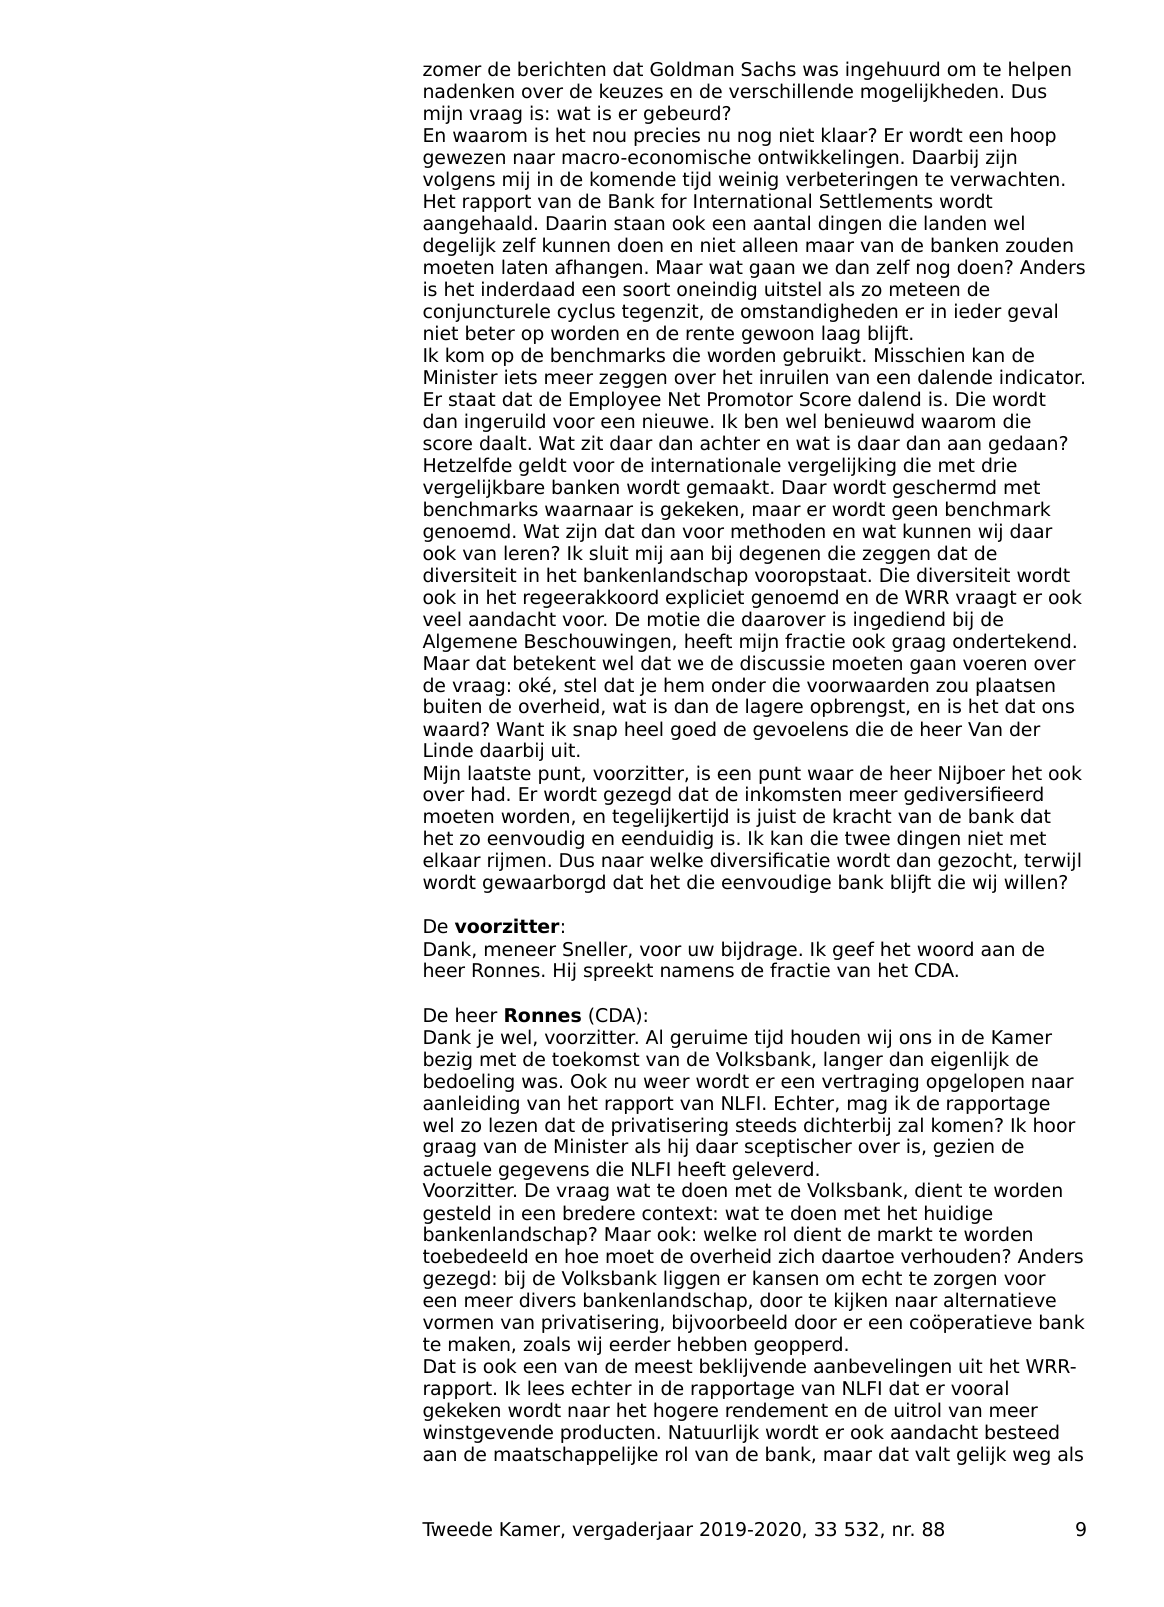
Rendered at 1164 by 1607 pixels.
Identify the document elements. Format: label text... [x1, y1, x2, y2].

text En waarom is het nou precies nu nog niet klaar? Er wordt een hoop gewezen naar macro-economische ontwikkelingen. Daarbij zijn volgens mij in de komende tijd weinig verbeteringen te verwachten. Het rapport van de Bank for International Settlements wordt aangehaald. Daarin staan ook een aantal dingen die landen wel degelijk zelf kunnen doen en niet alleen maar van de banken zouden moeten laten afhangen. Maar wat gaan we dan zelf nog doen? Anders is het inderdaad een soort oneindig uitstel als zo meteen de conjuncturele cyclus tegenzit, de omstandigheden er in ieder geval niet beter op worden en de rente gewoon laag blijft. [422, 125, 1087, 345]
text Ik kom op de benchmarks die worden gebruikt. Misschien kan de Minister iets meer zeggen over het inruilen van een dalende indicator. Er staat dat de Employee Net Promotor Score dalend is. Die wordt dan ingeruild voor een nieuwe. Ik ben wel benieuwd waarom die score daalt. Wat zit daar dan achter en wat is daar dan aan gedaan? [422, 345, 1087, 455]
text De voorzitter: [422, 916, 1087, 938]
text Dank je wel, voorzitter. Al geruime tijd houden wij ons in de Kamer bezig met de toekomst van de Volksbank, langer dan eigenlijk de bedoeling was. Ook nu weer wordt er een vertraging opgelopen naar aanleiding van het rapport van NLFI. Echter, mag ik de rapportage wel zo lezen dat de privatisering steeds dichterbij zal komen? Ik hoor graag van de Minister als hij daar sceptischer over is, gezien de actuele gegevens die NLFI heeft geleverd. [422, 1027, 1087, 1180]
text zomer de berichten dat Goldman Sachs was ingehuurd om te helpen nadenken over de keuzes en de verschillende mogelijkheden. Dus mijn vraag is: wat is er gebeurd? [422, 59, 1087, 125]
text Dank, meneer Sneller, voor uw bijdrage. Ik geef het woord aan de heer Ronnes. Hij spreekt namens de fractie van het CDA. [422, 938, 1087, 982]
text Dat is ook een van de meest beklijvende aanbevelingen uit het WRR-rapport. Ik lees echter in de rapportage van NLFI dat er vooral gekeken wordt naar het hogere rendement en de uitrol van meer winstgevende producten. Natuurlijk wordt er ook aandacht besteed aan de maatschappelijke rol van de bank, maar dat valt gelijk weg als [422, 1356, 1087, 1466]
text Hetzelfde geldt voor de internationale vergelijking die met drie vergelijkbare banken wordt gemaakt. Daar wordt geschermd met benchmarks waarnaar is gekeken, maar er wordt geen benchmark genoemd. Wat zijn dat dan voor methoden en wat kunnen wij daar ook van leren? Ik sluit mij aan bij degenen die zeggen dat de diversiteit in het bankenlandschap vooropstaat. Die diversiteit wordt ook in het regeerakkoord expliciet genoemd en de WRR vraagt er ook veel aandacht voor. De motie die daarover is ingediend bij de Algemene Beschouwingen, heeft mijn fractie ook graag ondertekend. Maar dat betekent wel dat we de discussie moeten gaan voeren over de vraag: oké, stel dat je hem onder die voorwaarden zou plaatsen buiten de overheid, wat is dan de lagere opbrengst, en is het dat ons waard? Want ik snap heel goed de gevoelens die de heer Van der Linde daarbij uit. [422, 455, 1087, 762]
text De heer Ronnes (CDA): [422, 1004, 1087, 1027]
text Voorzitter. De vraag wat te doen met de Volksbank, dient te worden gesteld in een bredere context: wat te doen met het huidige bankenlandschap? Maar ook: welke rol dient de markt te worden toebedeeld en hoe moet de overheid zich daartoe verhouden? Anders gezegd: bij de Volksbank liggen er kansen om echt te zorgen voor een meer divers bankenlandschap, door te kijken naar alternatieve vormen van privatisering, bijvoorbeeld door er een coöperatieve bank te maken, zoals wij eerder hebben geopperd. [422, 1180, 1087, 1356]
text Mijn laatste punt, voorzitter, is een punt waar de heer Nijboer het ook over had. Er wordt gezegd dat de inkomsten meer gediversifieerd moeten worden, en tegelijkertijd is juist de kracht van de bank dat het zo eenvoudig en eenduidig is. Ik kan die twee dingen niet met elkaar rijmen. Dus naar welke diversificatie wordt dan gezocht, terwijl wordt gewaarborgd dat het die eenvoudige bank blijft die wij willen? [422, 762, 1087, 894]
